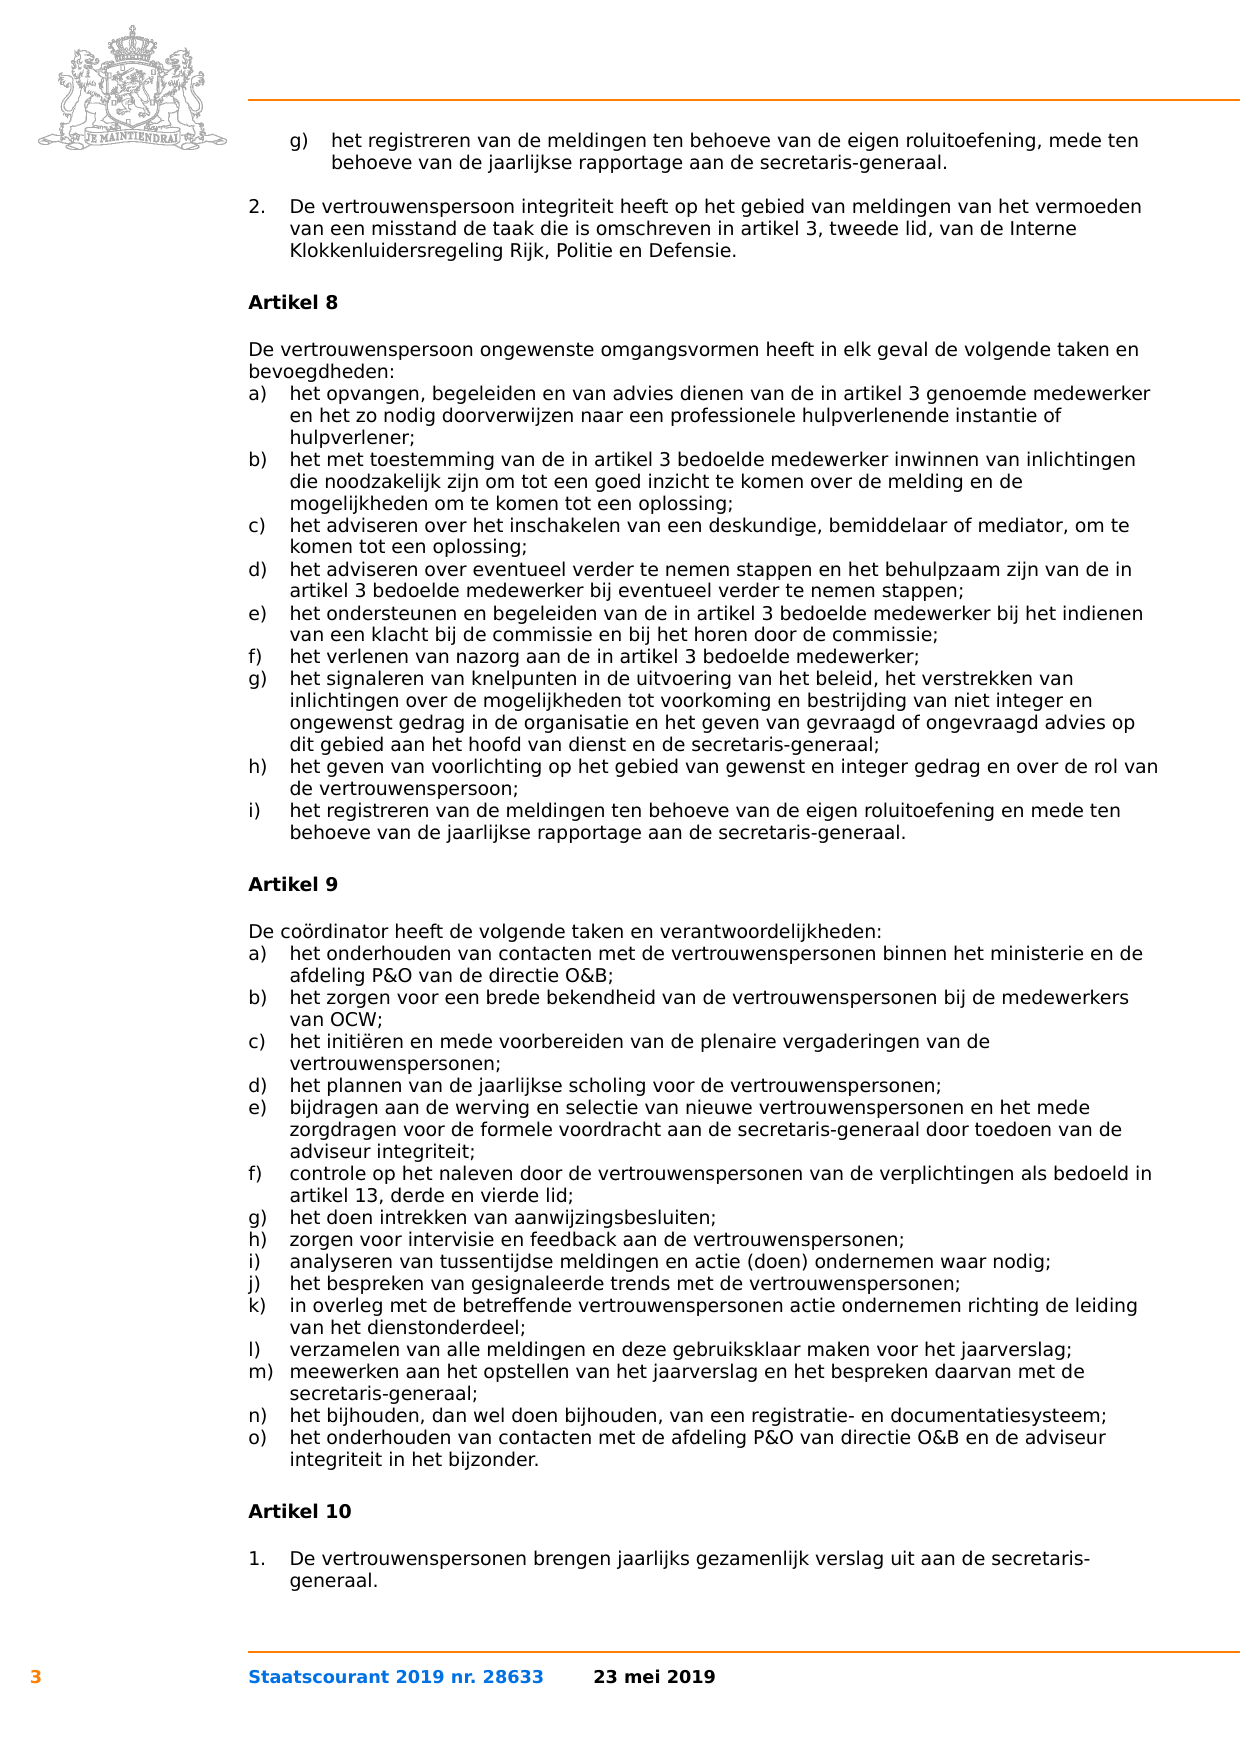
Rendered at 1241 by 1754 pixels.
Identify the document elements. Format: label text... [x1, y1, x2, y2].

text d) het adviseren over eventueel verder te nemen stappen en het behulpzaam zijn van de in artikel 3 bedoelde medewerker bij eventueel verder te nemen stappen; [248, 558, 1163, 602]
text i) analyseren van tussentijdse meldingen en actie (doen) ondernemen waar nodig; [248, 1251, 1163, 1273]
text d) het plannen van de jaarlijkse scholing voor de vertrouwenspersonen; [248, 1075, 1163, 1097]
subtitle Artikel 8 [248, 292, 1163, 314]
text b) het zorgen voor een brede bekendheid van de vertrouwenspersonen bij de medewerkers van OCW; [248, 987, 1163, 1031]
picture [38, 25, 227, 150]
text e) bijdragen aan de werving en selectie van nieuwe vertrouwenspersonen en het mede zorgdragen voor de formele voordracht aan de secretaris-generaal door toedoen van de adviseur integriteit; [248, 1097, 1163, 1163]
text De vertrouwenspersoon ongewenste omgangsvormen heeft in elk geval de volgende taken en bevoegdheden: [248, 339, 1163, 383]
text De coördinator heeft de volgende taken en verantwoordelijkheden: [248, 921, 1163, 943]
text c) het initiëren en mede voorbereiden van de plenaire vergaderingen van de vertrouwenspersonen; [248, 1031, 1163, 1075]
text c) het adviseren over het inschakelen van een deskundige, bemiddelaar of mediator, om te komen tot een oplossing; [248, 514, 1163, 558]
text e) het ondersteunen en begeleiden van de in artikel 3 bedoelde medewerker bij het indienen van een klacht bij de commissie en bij het horen door de commissie; [248, 602, 1163, 646]
text o) het onderhouden van contacten met de afdeling P&O van directie O&B en de adviseur integriteit in het bijzonder. [248, 1427, 1163, 1471]
text g) het signaleren van knelpunten in de uitvoering van het beleid, het verstrekken van inlichtingen over de mogelijkheden tot voorkoming en bestrijding van niet integer en ongewenst gedrag in de organisatie en het geven van gevraagd of ongevraagd advies op dit gebied aan het hoofd van dienst en de secretaris-generaal; [248, 668, 1163, 756]
text i) het registreren van de meldingen ten behoeve van de eigen roluitoefening en mede ten behoeve van de jaarlijkse rapportage aan de secretaris-generaal. [248, 800, 1163, 844]
text 1. De vertrouwenspersonen brengen jaarlijks gezamenlijk verslag uit aan de secretaris-generaal. [248, 1548, 1163, 1592]
text a) het opvangen, begeleiden en van advies dienen van de in artikel 3 genoemde medewerker en het zo nodig doorverwijzen naar een professionele hulpverlenende instantie of hulpverlener; [248, 383, 1163, 448]
text k) in overleg met de betreffende vertrouwenspersonen actie ondernemen richting de leiding van het dienstonderdeel; [248, 1295, 1163, 1339]
text a) het onderhouden van contacten met de vertrouwenspersonen binnen het ministerie en de afdeling P&O van de directie O&B; [248, 943, 1163, 987]
subtitle Artikel 9 [248, 874, 1163, 896]
text g) het doen intrekken van aanwijzingsbesluiten; [248, 1207, 1163, 1229]
text b) het met toestemming van de in artikel 3 bedoelde medewerker inwinnen van inlichtingen die noodzakelijk zijn om tot een goed inzicht te komen over de melding en de mogelijkheden om te komen tot een oplossing; [248, 448, 1163, 514]
text l) verzamelen van alle meldingen en deze gebruiksklaar maken voor het jaarverslag; [248, 1339, 1163, 1361]
text h) zorgen voor intervisie en feedback aan de vertrouwenspersonen; [248, 1229, 1163, 1251]
subtitle Artikel 10 [248, 1501, 1163, 1523]
text j) het bespreken van gesignaleerde trends met de vertrouwenspersonen; [248, 1273, 1163, 1295]
text h) het geven van voorlichting op het gebied van gewenst en integer gedrag en over de rol van de vertrouwenspersoon; [248, 756, 1163, 800]
text n) het bijhouden, dan wel doen bijhouden, van een registratie- en documentatiesysteem; [248, 1405, 1163, 1427]
text f) het verlenen van nazorg aan de in artikel 3 bedoelde medewerker; [248, 646, 1163, 668]
text g) het registreren van de meldingen ten behoeve van de eigen roluitoefening, mede ten behoeve van de jaarlijkse rapportage aan de secretaris-generaal. [289, 130, 1163, 174]
text 2. De vertrouwenspersoon integriteit heeft op het gebied van meldingen van het vermoeden van een misstand de taak die is omschreven in artikel 3, tweede lid, van de Interne Klokkenluidersregeling Rijk, Politie en Defensie. [248, 196, 1163, 262]
text m) meewerken aan het opstellen van het jaarverslag en het bespreken daarvan met de secretaris-generaal; [248, 1361, 1163, 1405]
text f) controle op het naleven door de vertrouwenspersonen van de verplichtingen als bedoeld in artikel 13, derde en vierde lid; [248, 1163, 1163, 1207]
